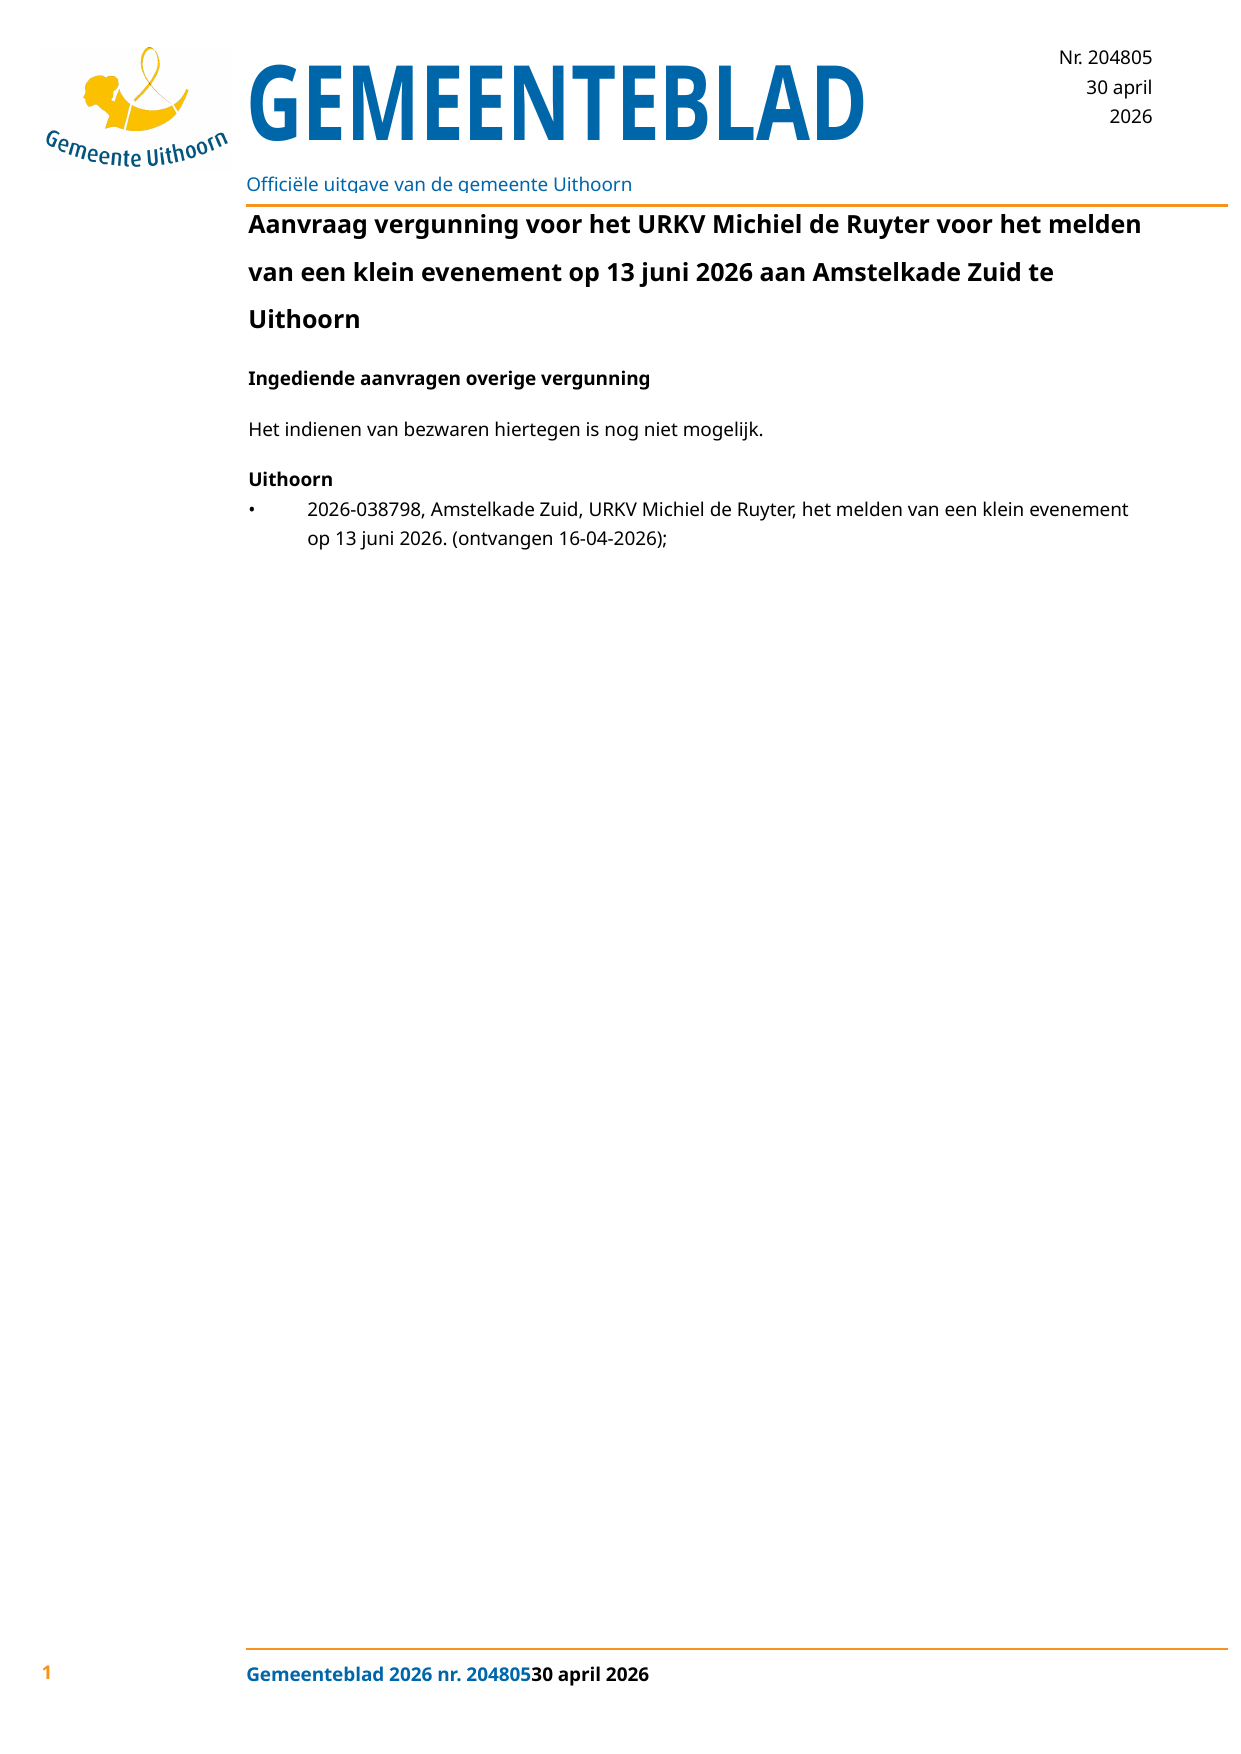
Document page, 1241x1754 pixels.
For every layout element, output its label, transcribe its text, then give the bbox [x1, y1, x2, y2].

text Aanvraag vergunning voor het URKV Michiel de Ruyter voor het melden van een klein evenement op 13 juni 2026 aan Amstelkade Zuid te Uithoorn [248, 207, 1152, 336]
text Het indienen van bezwaren hiertegen is nog niet mogelijk. [248, 416, 1152, 442]
text Uithoorn [248, 466, 1152, 492]
picture [41, 47, 231, 172]
list 2026-038798, Amstelkade Zuid, URKV Michiel de Ruyter, het melden van een klein evenement op 13 juni 2026. (ontvangen 16-04-2026); [248, 496, 1152, 551]
text Ingediende aanvragen overige vergunning [248, 366, 1152, 391]
